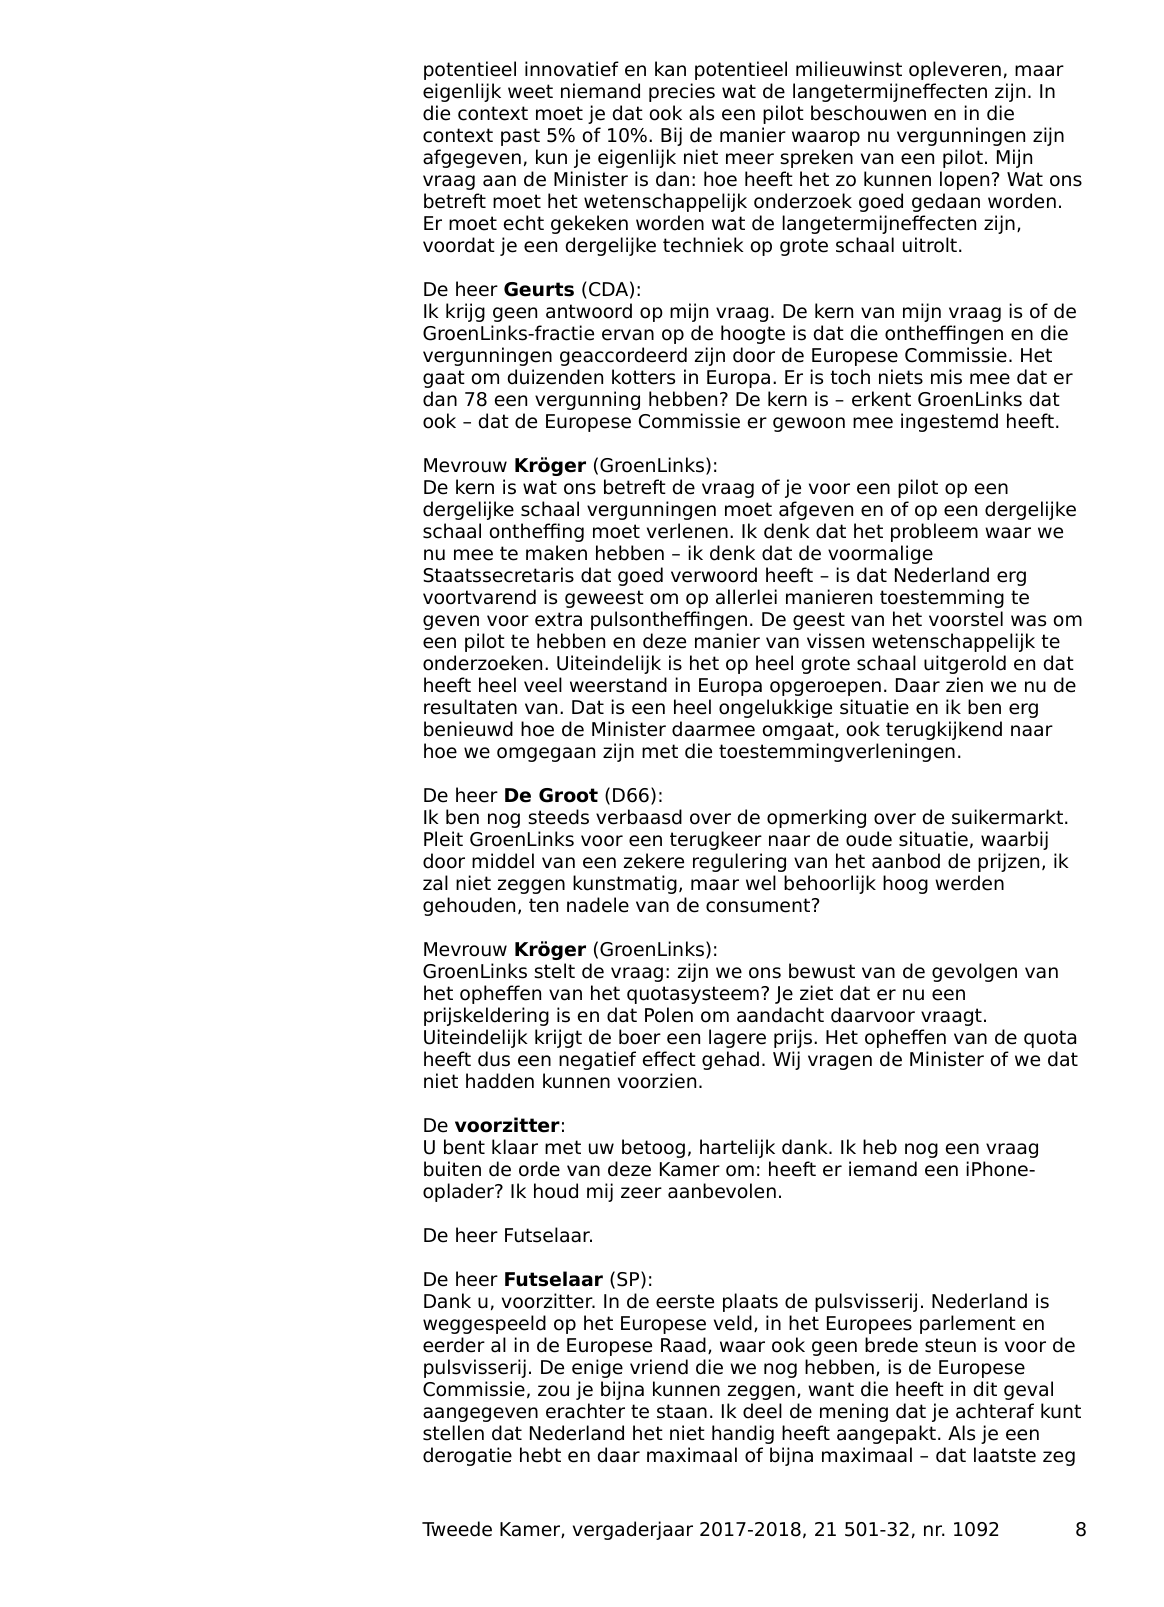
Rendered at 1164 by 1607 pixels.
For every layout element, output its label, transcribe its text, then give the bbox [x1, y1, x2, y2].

text Ik krijg geen antwoord op mijn vraag. De kern van mijn vraag is of de GroenLinks-fractie ervan op de hoogte is dat die ontheffingen en die vergunningen geaccordeerd zijn door de Europese Commissie. Het gaat om duizenden kotters in Europa. Er is toch niets mis mee dat er dan 78 een vergunning hebben? De kern is – erkent GroenLinks dat ook – dat de Europese Commissie er gewoon mee ingestemd heeft. [422, 301, 1087, 433]
text De heer De Groot (D66): [422, 785, 1087, 807]
text GroenLinks stelt de vraag: zijn we ons bewust van de gevolgen van het opheffen van het quotasysteem? Je ziet dat er nu een prijskeldering is en dat Polen om aandacht daarvoor vraagt. Uiteindelijk krijgt de boer een lagere prijs. Het opheffen van de quota heeft dus een negatief effect gehad. Wij vragen de Minister of we dat niet hadden kunnen voorzien. [422, 961, 1087, 1093]
text Dank u, voorzitter. In de eerste plaats de pulsvisserij. Nederland is weggespeeld op het Europese veld, in het Europees parlement en eerder al in de Europese Raad, waar ook geen brede steun is voor de pulsvisserij. De enige vriend die we nog hebben, is de Europese Commissie, zou je bijna kunnen zeggen, want die heeft in dit geval aangegeven erachter te staan. Ik deel de mening dat je achteraf kunt stellen dat Nederland het niet handig heeft aangepakt. Als je een derogatie hebt en daar maximaal of bijna maximaal – dat laatste zeg [422, 1291, 1087, 1467]
text De heer Geurts (CDA): [422, 279, 1087, 301]
text De heer Futselaar. [422, 1225, 1087, 1247]
text Mevrouw Kröger (GroenLinks): [422, 455, 1087, 477]
text Mevrouw Kröger (GroenLinks): [422, 939, 1087, 961]
text potentieel innovatief en kan potentieel milieuwinst opleveren, maar eigenlijk weet niemand precies wat de langetermijneffecten zijn. In die context moet je dat ook als een pilot beschouwen en in die context past 5% of 10%. Bij de manier waarop nu vergunningen zijn afgegeven, kun je eigenlijk niet meer spreken van een pilot. Mijn vraag aan de Minister is dan: hoe heeft het zo kunnen lopen? Wat ons betreft moet het wetenschappelijk onderzoek goed gedaan worden. Er moet echt gekeken worden wat de langetermijneffecten zijn, voordat je een dergelijke techniek op grote schaal uitrolt. [422, 59, 1087, 257]
text De voorzitter: [422, 1115, 1087, 1137]
text De heer Futselaar (SP): [422, 1269, 1087, 1291]
text U bent klaar met uw betoog, hartelijk dank. Ik heb nog een vraag buiten de orde van deze Kamer om: heeft er iemand een iPhone-oplader? Ik houd mij zeer aanbevolen. [422, 1137, 1087, 1203]
text De kern is wat ons betreft de vraag of je voor een pilot op een dergelijke schaal vergunningen moet afgeven en of op een dergelijke schaal ontheffing moet verlenen. Ik denk dat het probleem waar we nu mee te maken hebben – ik denk dat de voormalige Staatssecretaris dat goed verwoord heeft – is dat Nederland erg voortvarend is geweest om op allerlei manieren toestemming te geven voor extra pulsontheffingen. De geest van het voorstel was om een pilot te hebben en deze manier van vissen wetenschappelijk te onderzoeken. Uiteindelijk is het op heel grote schaal uitgerold en dat heeft heel veel weerstand in Europa opgeroepen. Daar zien we nu de resultaten van. Dat is een heel ongelukkige situatie en ik ben erg benieuwd hoe de Minister daarmee omgaat, ook terugkijkend naar hoe we omgegaan zijn met die toestemmingverleningen. [422, 477, 1087, 763]
text Ik ben nog steeds verbaasd over de opmerking over de suikermarkt. Pleit GroenLinks voor een terugkeer naar de oude situatie, waarbij door middel van een zekere regulering van het aanbod de prijzen, ik zal niet zeggen kunstmatig, maar wel behoorlijk hoog werden gehouden, ten nadele van de consument? [422, 807, 1087, 917]
